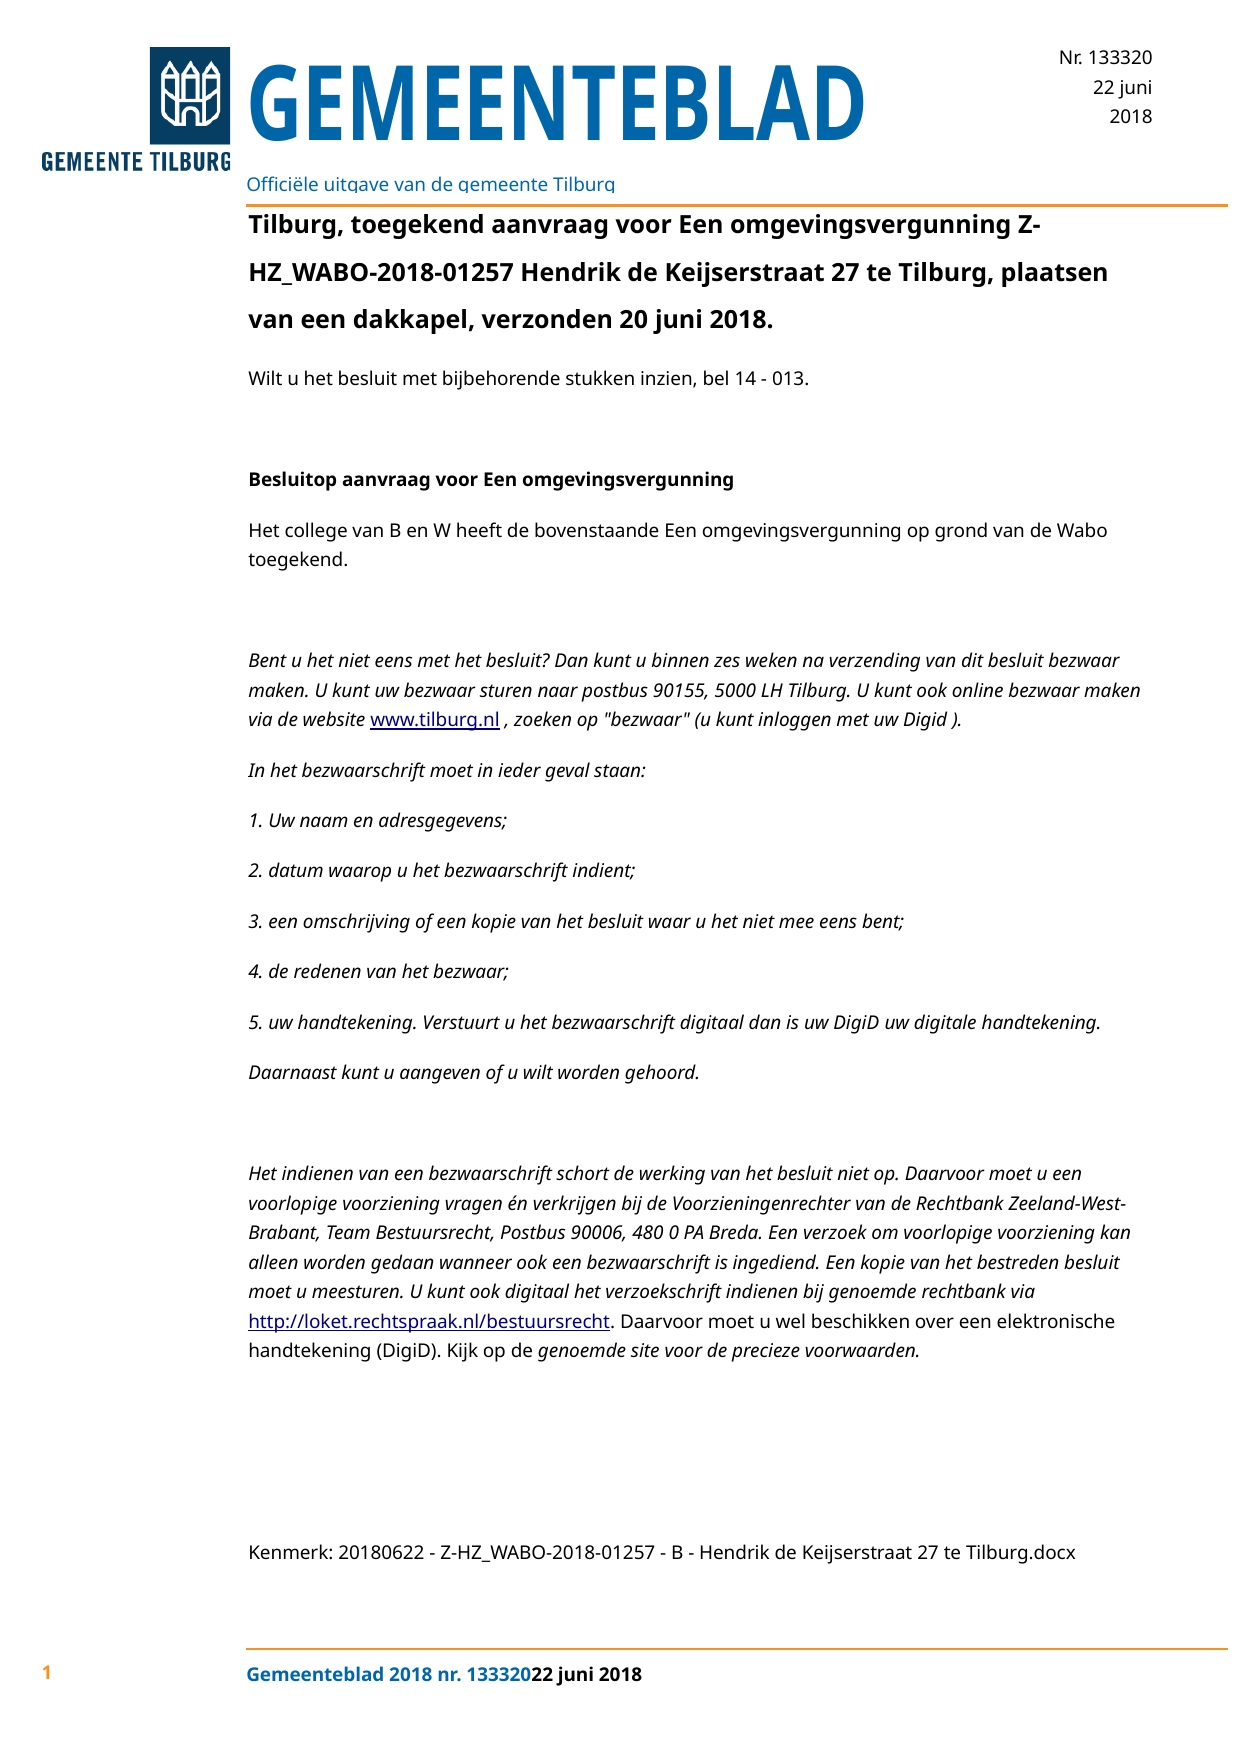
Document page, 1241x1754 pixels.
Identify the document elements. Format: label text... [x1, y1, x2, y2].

text Het indienen van een bezwaarschrift schort de werking van het besluit niet op. Daarvoor moet u een voorlopige voorziening vragen én verkrijgen bij de Voorzieningenrechter van de Rechtbank Zeeland-West-Brabant, Team Bestuursrecht, Postbus 90006, 480 0 PA Breda. Een verzoek om voorlopige voorziening kan alleen worden gedaan wanneer ook een bezwaarschrift is ingediend. Een kopie van het bestreden besluit moet u meesturen. U kunt ook digitaal het verzoekschrift indienen bij genoemde rechtbank via http://loket.rechtspraak.nl/bestuursrecht. Daarvoor moet u wel beschikken over een elektronische handtekening (DigiD). Kijk op de genoemde site voor de precieze voorwaarden. [248, 1160, 1152, 1363]
text Tilburg, toegekend aanvraag voor Een omgevingsvergunning Z-HZ_WABO-2018-01257 Hendrik de Keijserstraat 27 te Tilburg, plaatsen van een dakkapel, verzonden 20 juni 2018. [248, 207, 1152, 336]
text Daarnaast kunt u aangeven of u wilt worden gehoord. [248, 1059, 1152, 1085]
text 5. uw handtekening. Verstuurt u het bezwaarschrift digitaal dan is uw DigiD uw digitale handtekening. [248, 1009, 1152, 1034]
text Besluitop aanvraag voor Een omgevingsvergunning [248, 466, 1152, 492]
text In het bezwaarschrift moet in ieder geval staan: [248, 757, 1152, 782]
text Bent u het niet eens met het besluit? Dan kunt u binnen zes weken na verzending van dit besluit bezwaar maken. U kunt uw bezwaar sturen naar postbus 90155, 5000 LH Tilburg. U kunt ook online bezwaar maken via de website www.tilburg.nl , zoeken op "bezwaar" (u kunt inloggen met uw Digid ). [248, 647, 1152, 732]
text Het college van B en W heeft de bovenstaande Een omgevingsvergunning op grond van de Wabo toegekend. [248, 517, 1152, 572]
text Kenmerk: 20180622 - Z-HZ_WABO-2018-01257 - B - Hendrik de Keijserstraat 27 te Tilburg.docx [248, 1539, 1152, 1565]
text 3. een omschrijving of een kopie van het besluit waar u het niet mee eens bent; [248, 908, 1152, 934]
text 1. Uw naam en adresgegevens; [248, 807, 1152, 833]
text Wilt u het besluit met bijbehorende stukken inzien, bel 14 - 013. [248, 366, 1152, 391]
text 2. datum waarop u het bezwaarschrift indient; [248, 858, 1152, 883]
text 4. de redenen van het bezwaar; [248, 958, 1152, 984]
picture [41, 47, 231, 172]
